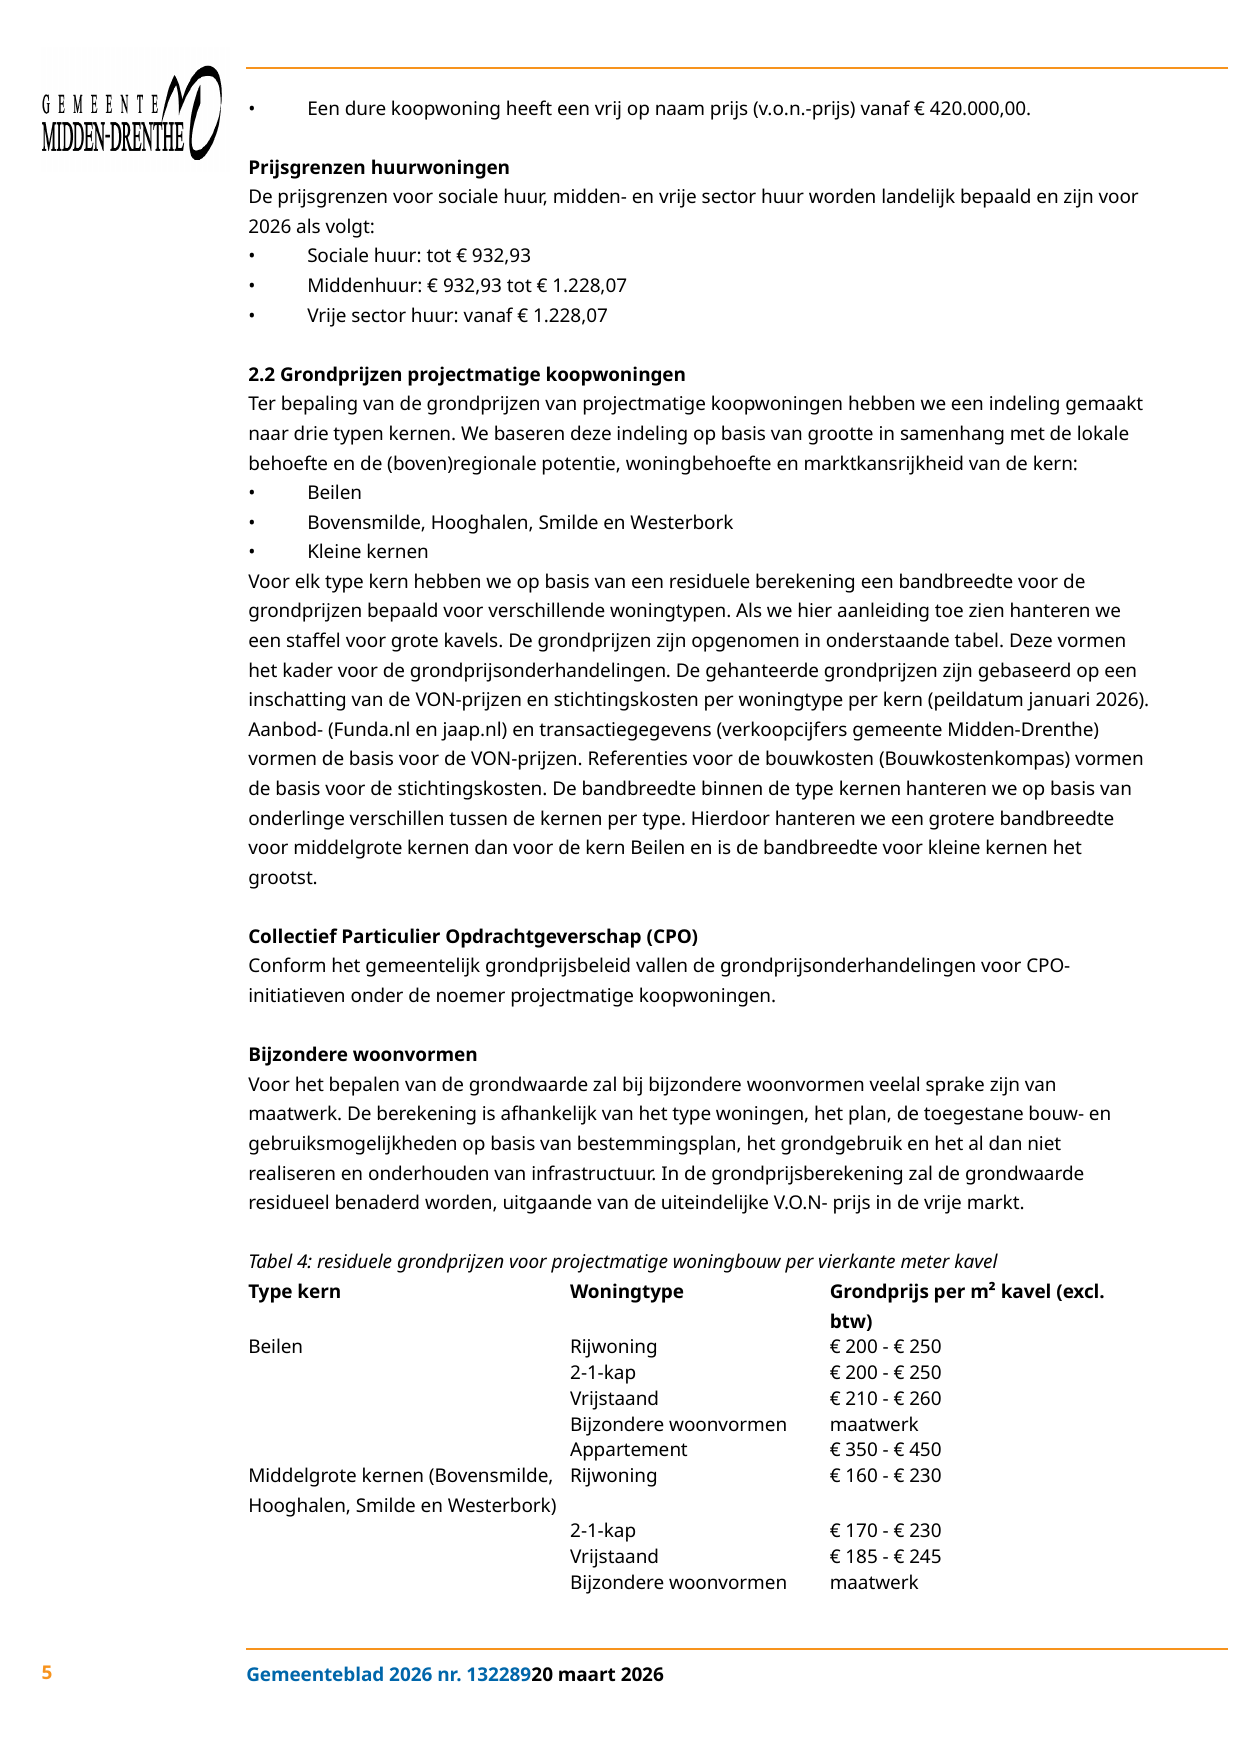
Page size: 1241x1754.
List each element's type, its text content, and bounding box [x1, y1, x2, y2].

table_cell [248, 1385, 570, 1411]
table_cell € 160 - € 230 [830, 1462, 1152, 1517]
text Conform het gemeentelijk grondprijsbeleid vallen de grondprijsonderhandelingen voor CPO-initiatieven onder de noemer projectmatige koopwoningen. [248, 953, 1152, 1008]
table_cell Vrijstaand [570, 1543, 829, 1569]
list Middenhuur: € 932,93 tot € 1.228,07 [248, 272, 1152, 298]
table_cell maatwerk [830, 1411, 1152, 1436]
table_cell [248, 1518, 570, 1543]
list Een dure koopwoning heeft een vrij op naam prijs (v.o.n.-prijs) vanaf € 420.000,00. [248, 95, 1152, 121]
text Tabel 4: residuele grondprijzen voor projectmatige woningbouw per vierkante meter kavel [248, 1248, 1152, 1274]
text Bijzondere woonvormen [248, 1041, 1152, 1067]
table_cell € 210 - € 260 [830, 1385, 1152, 1411]
table_cell [248, 1436, 570, 1462]
table_cell Bijzondere woonvormen [570, 1411, 829, 1436]
table_cell 2-1-kap [570, 1359, 829, 1385]
table_cell € 200 - € 250 [830, 1334, 1152, 1359]
text De prijsgrenzen voor sociale huur, midden- en vrije sector huur worden landelijk bepaald en zijn voor 2026 als volgt: [248, 183, 1152, 239]
table_header Grondprijs per m² kavel (excl. btw) [830, 1278, 1152, 1333]
table_cell Vrijstaand [570, 1385, 829, 1411]
list Vrije sector huur: vanaf € 1.228,07 [248, 302, 1152, 328]
text 2.2 Grondprijzen projectmatige koopwoningen [248, 361, 1152, 387]
table_cell Beilen [248, 1334, 570, 1359]
list Beilen [248, 479, 1152, 505]
text Ter bepaling van de grondprijzen van projectmatige koopwoningen hebben we een indeling gemaakt naar drie typen kernen. We baseren deze indeling op basis van grootte in samenhang met de lokale behoefte en de (boven)regionale potentie, woningbehoefte en marktkansrijkheid van de kern: [248, 391, 1152, 476]
table_cell [248, 1411, 570, 1436]
list Kleine kernen [248, 538, 1152, 564]
table_cell € 170 - € 230 [830, 1518, 1152, 1543]
table_cell [248, 1543, 570, 1569]
table_cell [248, 1569, 570, 1595]
table_cell [248, 1359, 570, 1385]
table_cell Bijzondere woonvormen [570, 1569, 829, 1595]
table_cell € 350 - € 450 [830, 1436, 1152, 1462]
table_cell maatwerk [830, 1569, 1152, 1595]
text Voor elk type kern hebben we op basis van een residuele berekening een bandbreedte voor de grondprijzen bepaald voor verschillende woningtypen. Als we hier aanleiding toe zien hanteren we een staffel voor grote kavels. De grondprijzen zijn opgenomen in onderstaande tabel. Deze vormen het kader voor de grondprijsonderhandelingen. De gehanteerde grondprijzen zijn gebaseerd op een inschatting van de VON-prijzen en stichtingskosten per woningtype per kern (peildatum januari 2026). Aanbod- (Funda.nl en jaap.nl) en transactiegegevens (verkoopcijfers gemeente Midden-Drenthe) vormen de basis voor de VON-prijzen. Referenties voor de bouwkosten (Bouwkostenkompas) vormen de basis voor de stichtingskosten. De bandbreedte binnen de type kernen hanteren we op basis van onderlinge verschillen tussen de kernen per type. Hierdoor hanteren we een grotere bandbreedte voor middelgrote kernen dan voor de kern Beilen en is de bandbreedte voor kleine kernen het grootst. [248, 568, 1152, 890]
table_cell Rijwoning [570, 1462, 829, 1517]
table_header Type kern [248, 1278, 570, 1333]
table_cell € 200 - € 250 [830, 1359, 1152, 1385]
table_cell 2-1-kap [570, 1518, 829, 1543]
table_cell € 185 - € 245 [830, 1543, 1152, 1569]
table_cell Appartement [570, 1436, 829, 1462]
list Bovensmilde, Hooghalen, Smilde en Westerbork [248, 509, 1152, 535]
table_cell Middelgrote kernen (Bovensmilde, Hooghalen, Smilde en Westerbork) [248, 1462, 570, 1517]
text Voor het bepalen van de grondwaarde zal bij bijzondere woonvormen veelal sprake zijn van maatwerk. De berekening is afhankelijk van het type woningen, het plan, de toegestane bouw- en gebruiksmogelijkheden op basis van bestemmingsplan, het grondgebruik en het al dan niet realiseren en onderhouden van infrastructuur. In de grondprijsberekening zal de grondwaarde residueel benaderd worden, uitgaande van de uiteindelijke V.O.N- prijs in de vrije markt. [248, 1071, 1152, 1215]
text Collectief Particulier Opdrachtgeverschap (CPO) [248, 923, 1152, 949]
list Sociale huur: tot € 932,93 [248, 243, 1152, 268]
table_cell Rijwoning [570, 1334, 829, 1359]
text Prijsgrenzen huurwoningen [248, 154, 1152, 180]
table_header Woningtype [570, 1278, 829, 1333]
picture [41, 47, 231, 172]
